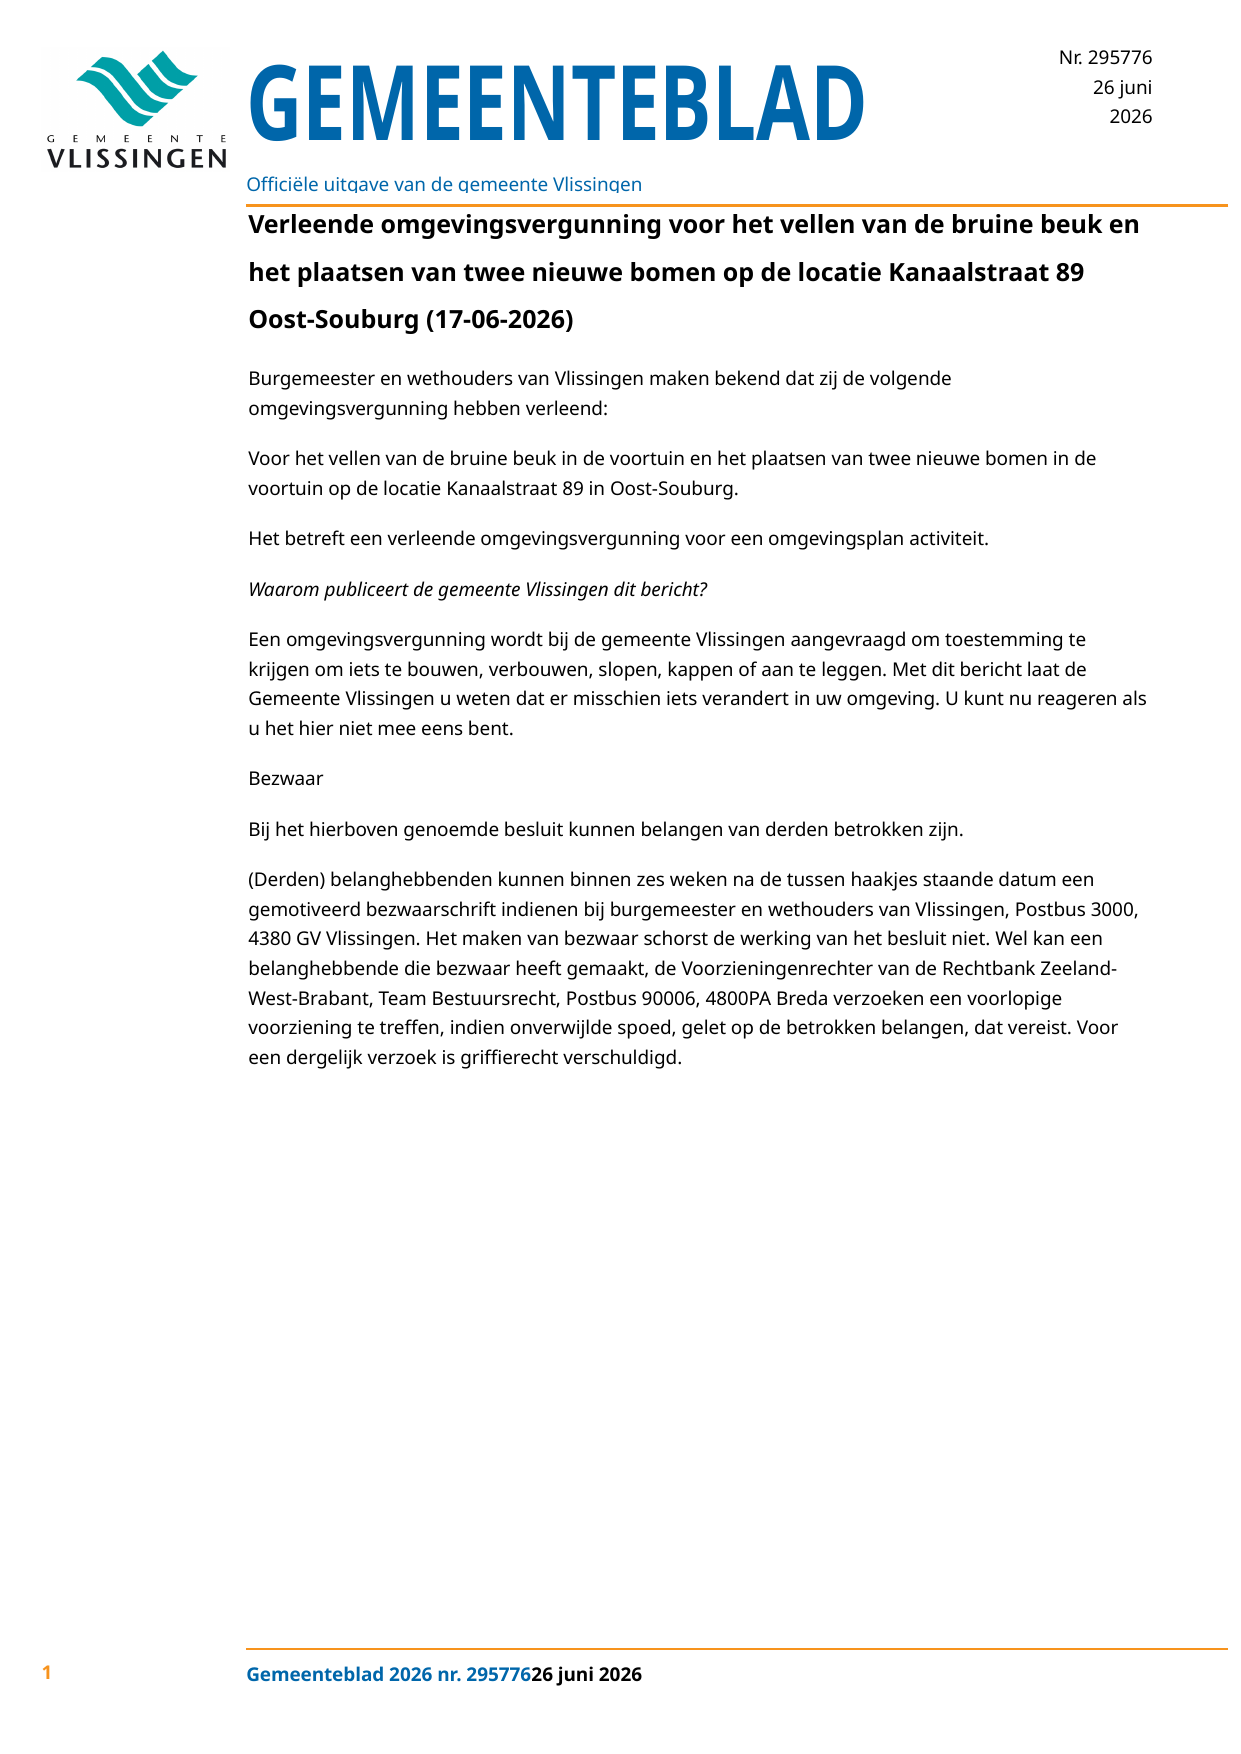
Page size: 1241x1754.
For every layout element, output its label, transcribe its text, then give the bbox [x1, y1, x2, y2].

text Het betreft een verleende omgevingsvergunning voor een omgevingsplan activiteit. [248, 526, 1152, 551]
text Voor het vellen van de bruine beuk in de voortuin en het plaatsen van twee nieuwe bomen in de voortuin op de locatie Kanaalstraat 89 in Oost-Souburg. [248, 446, 1152, 501]
picture [41, 47, 231, 172]
text Bij het hierboven genoemde besluit kunnen belangen van derden betrokken zijn. [248, 816, 1152, 842]
text Burgemeester en wethouders van Vlissingen maken bekend dat zij de volgende omgevingsvergunning hebben verleend: [248, 366, 1152, 421]
text Verleende omgevingsvergunning voor het vellen van de bruine beuk en het plaatsen van twee nieuwe bomen op de locatie Kanaalstraat 89 Oost-Souburg (17-06-2026) [248, 207, 1152, 336]
text (Derden) belanghebbenden kunnen binnen zes weken na de tussen haakjes staande datum een gemotiveerd bezwaarschrift indienen bij burgemeester en wethouders van Vlissingen, Postbus 3000, 4380 GV Vlissingen. Het maken van bezwaar schorst de werking van het besluit niet. Wel kan een belanghebbende die bezwaar heeft gemaakt, de Voorzieningenrechter van de Rechtbank Zeeland-West-Brabant, Team Bestuursrecht, Postbus 90006, 4800PA Breda verzoeken een voorlopige voorziening te treffen, indien onverwijlde spoed, gelet op de betrokken belangen, dat vereist. Voor een dergelijk verzoek is griffierecht verschuldigd. [248, 866, 1152, 1069]
text Waarom publiceert de gemeente Vlissingen dit bericht? [248, 576, 1152, 602]
text Een omgevingsvergunning wordt bij de gemeente Vlissingen aangevraagd om toestemming te krijgen om iets te bouwen, verbouwen, slopen, kappen of aan te leggen. Met dit bericht laat de Gemeente Vlissingen u weten dat er misschien iets verandert in uw omgeving. U kunt nu reageren als u het hier niet mee eens bent. [248, 626, 1152, 741]
text Bezwaar [248, 766, 1152, 791]
